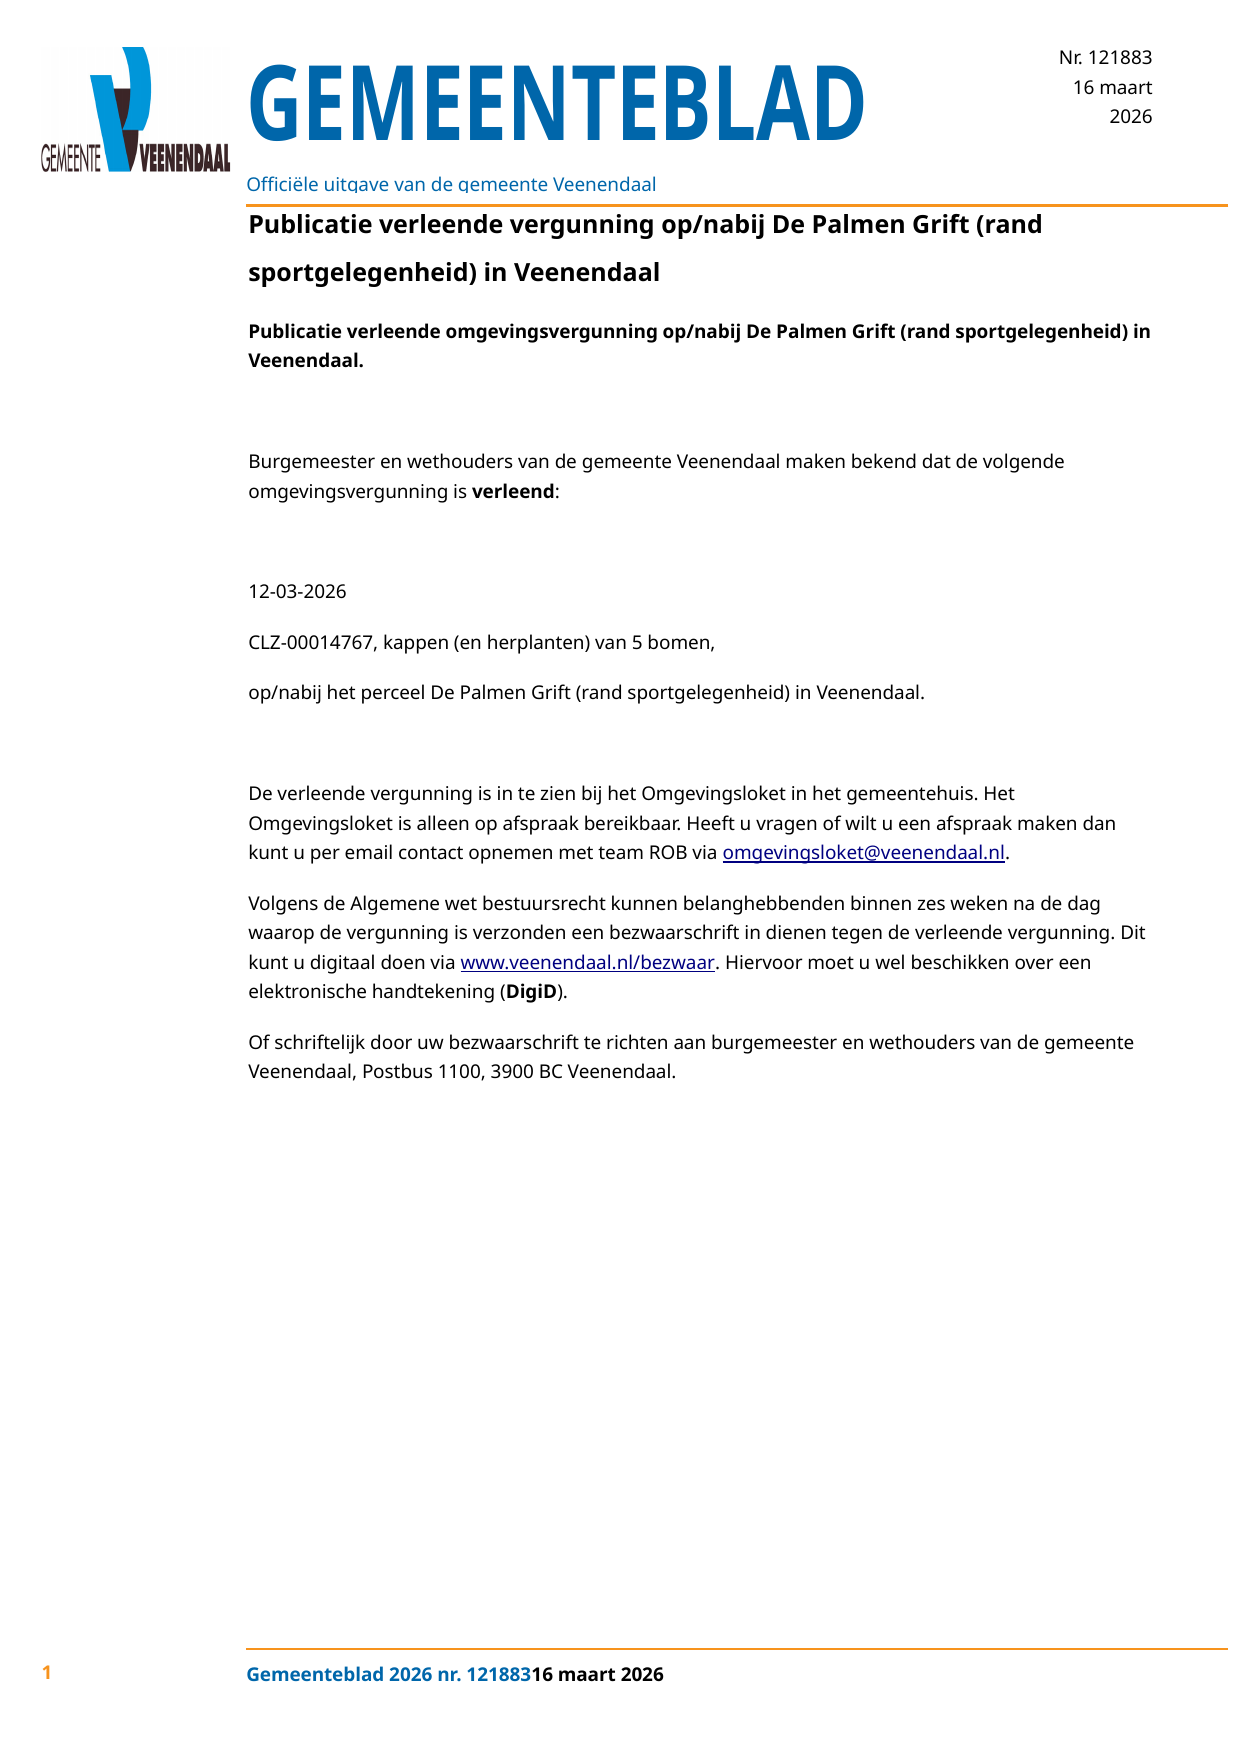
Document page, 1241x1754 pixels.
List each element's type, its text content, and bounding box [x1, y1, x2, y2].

text Publicatie verleende vergunning op/nabij De Palmen Grift (rand sportgelegenheid) in Veenendaal [248, 207, 1152, 288]
picture [123, 47, 231, 172]
text Volgens de Algemene wet bestuursrecht kunnen belanghebbenden binnen zes weken na de dag waarop de vergunning is verzonden een bezwaarschrift in dienen tegen de verleende vergunning. Dit kunt u digitaal doen via www.veenendaal.nl/bezwaar. Hiervoor moet u wel beschikken over een elektronische handtekening (DigiD). [248, 890, 1152, 1004]
text De verleende vergunning is in te zien bij het Omgevingsloket in het gemeentehuis. Het Omgevingsloket is alleen op afspraak bereikbaar. Heeft u vragen of wilt u een afspraak maken dan kunt u per email contact opnemen met team ROB via omgevingsloket@veenendaal.nl. [248, 780, 1152, 865]
text Of schriftelijk door uw bezwaarschrift te richten aan burgemeester en wethouders van de gemeente Veenendaal, Postbus 1100, 3900 BC Veenendaal. [248, 1029, 1152, 1084]
text 12-03-2026 [248, 579, 1152, 604]
picture [41, 47, 130, 172]
text op/nabij het perceel De Palmen Grift (rand sportgelegenheid) in Veenendaal. [248, 679, 1152, 705]
text Publicatie verleende omgevingsvergunning op/nabij De Palmen Grift (rand sportgelegenheid) in Veenendaal. [248, 318, 1152, 373]
text Burgemeester en wethouders van de gemeente Veenendaal maken bekend dat de volgende omgevingsvergunning is verleend: [248, 448, 1152, 504]
text CLZ-00014767, kappen (en herplanten) van 5 bomen, [248, 629, 1152, 655]
